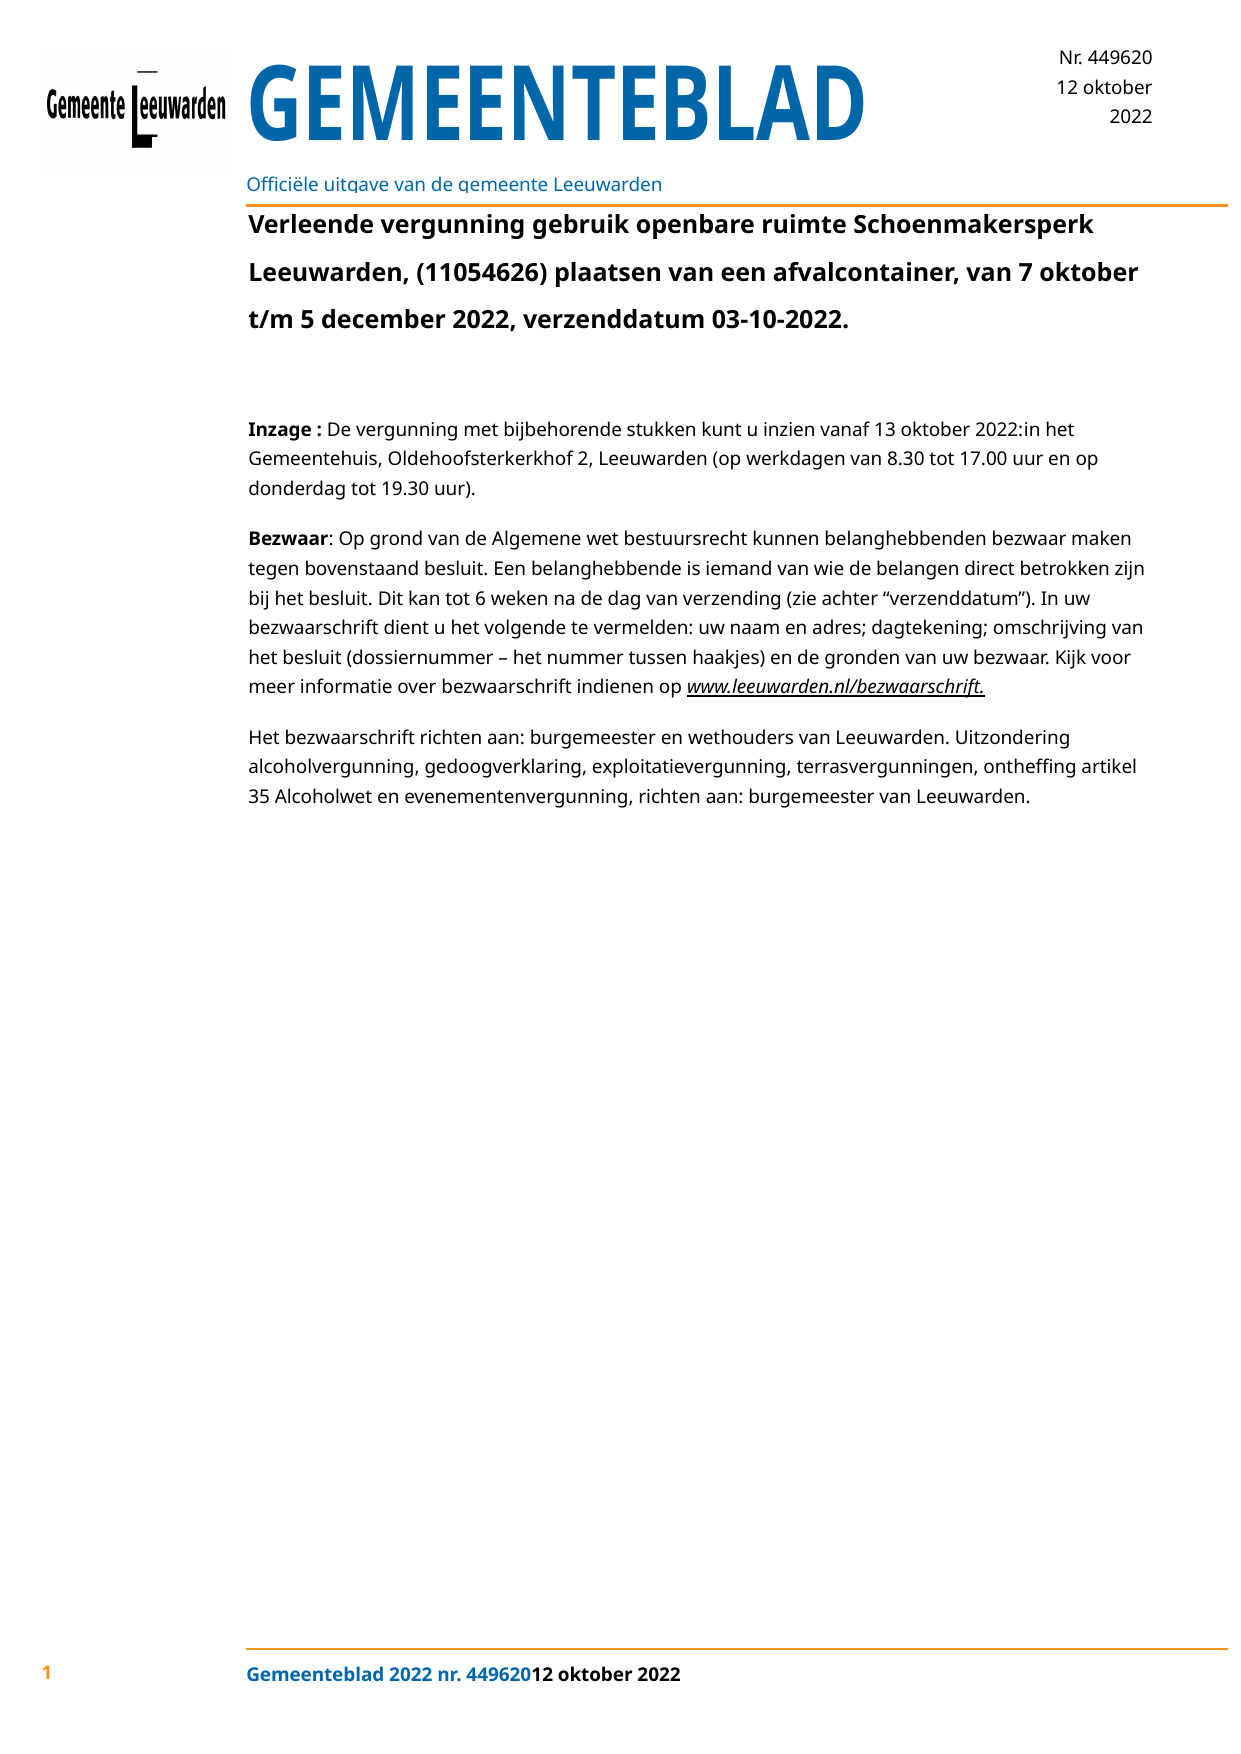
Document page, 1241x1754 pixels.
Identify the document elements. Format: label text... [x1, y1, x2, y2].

text Het bezwaarschrift richten aan: burgemeester en wethouders van Leeuwarden. Uitzondering alcoholvergunning, gedoogverklaring, exploitatievergunning, terrasvergunningen, ontheffing artikel 35 Alcoholwet en evenementenvergunning, richten aan: burgemeester van Leeuwarden. [248, 724, 1152, 809]
text Inzage : De vergunning met bijbehorende stukken kunt u inzien vanaf 13 oktober 2022:in het Gemeentehuis, Oldehoofsterkerkhof 2, Leeuwarden (op werkdagen van 8.30 tot 17.00 uur en op donderdag tot 19.30 uur). [248, 416, 1152, 501]
text Verleende vergunning gebruik openbare ruimte Schoenmakersperk Leeuwarden, (11054626) plaatsen van een afvalcontainer, van 7 oktober t/m 5 december 2022, verzenddatum 03-10-2022. [248, 207, 1152, 336]
picture [41, 47, 231, 172]
text Bezwaar: Op grond van de Algemene wet bestuursrecht kunnen belanghebbenden bezwaar maken tegen bovenstaand besluit. Een belanghebbende is iemand van wie de belangen direct betrokken zijn bij het besluit. Dit kan tot 6 weken na de dag van verzending (zie achter “verzenddatum”). In uw bezwaarschrift dient u het volgende te vermelden: uw naam en adres; dagtekening; omschrijving van het besluit (dossiernummer – het nummer tussen haakjes) en de gronden van uw bezwaar. Kijk voor meer informatie over bezwaarschrift indienen op www.leeuwarden.nl/bezwaarschrift. [248, 526, 1152, 699]
